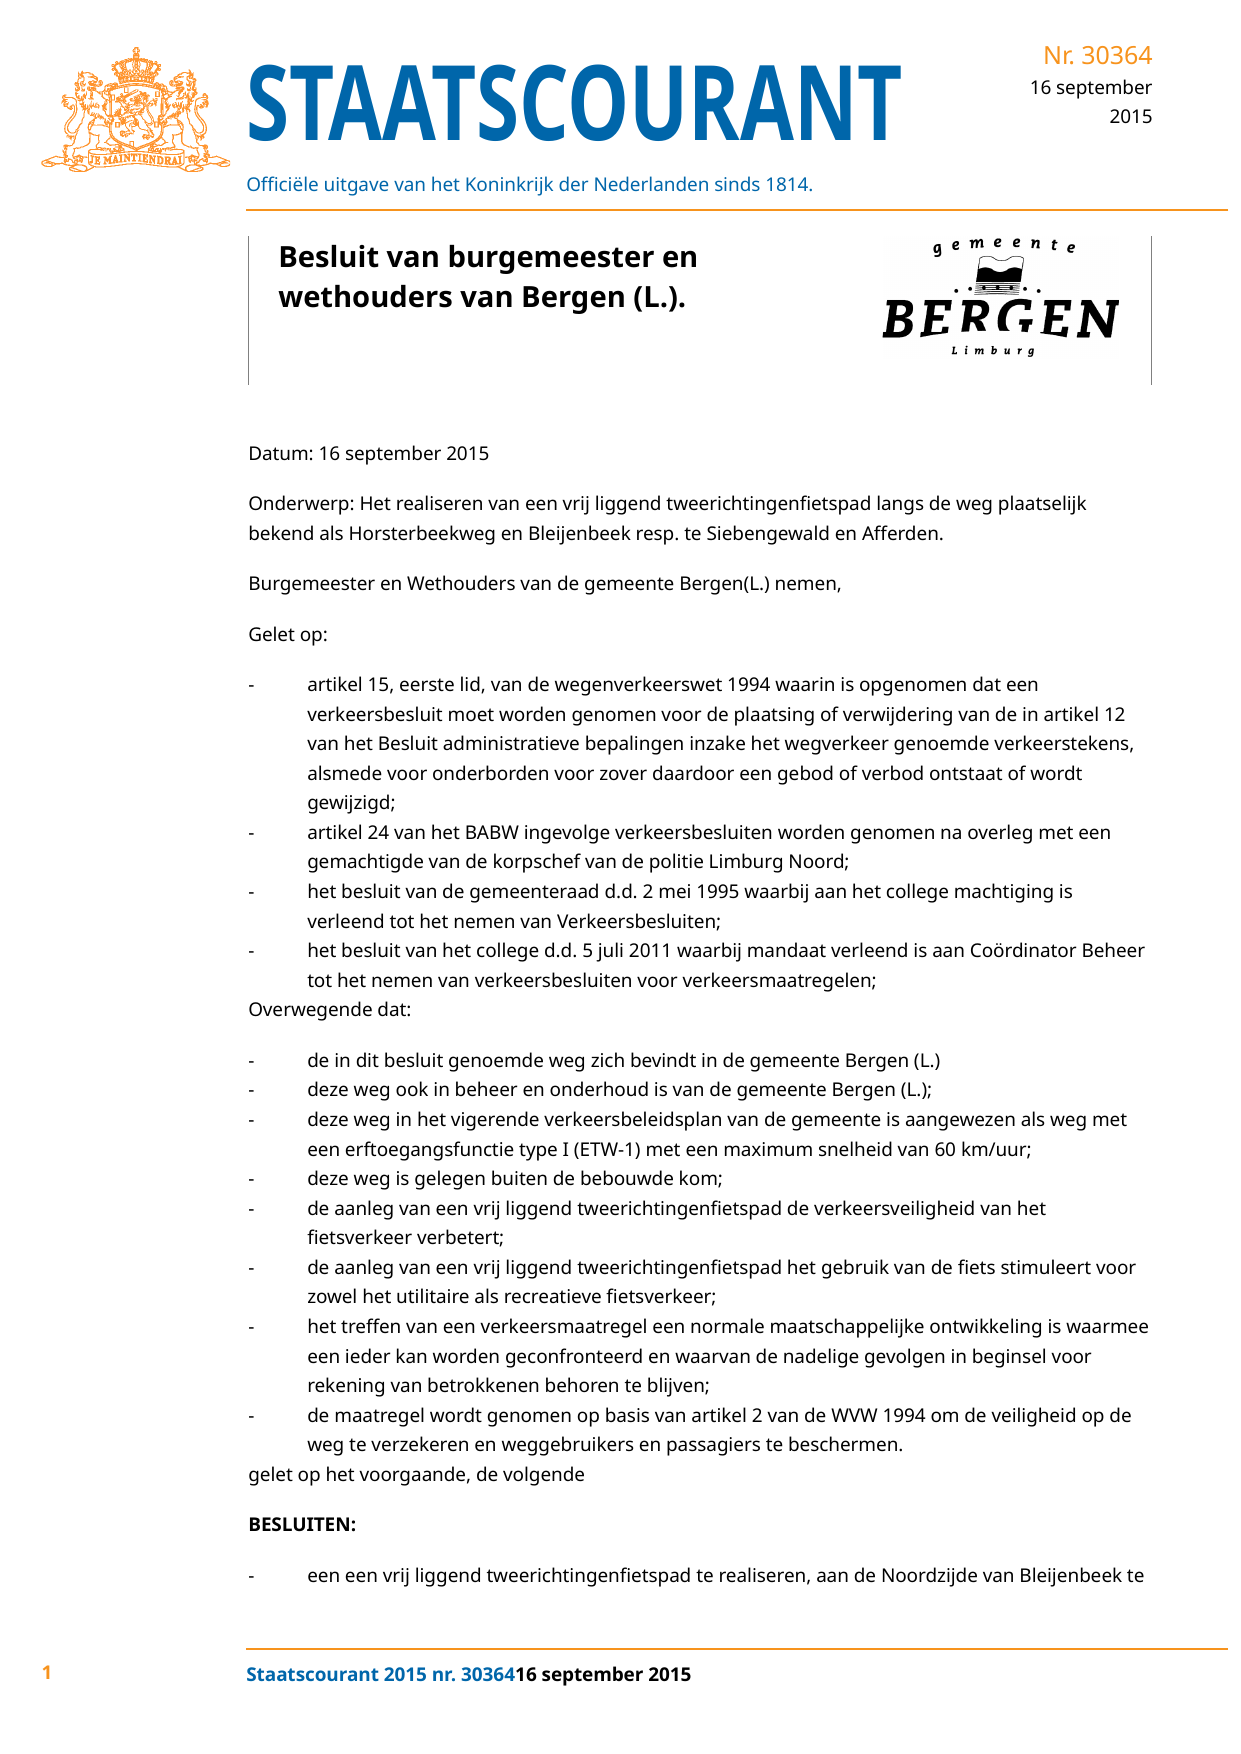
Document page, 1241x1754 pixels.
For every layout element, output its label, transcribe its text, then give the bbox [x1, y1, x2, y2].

text BESLUITEN: [248, 1512, 1152, 1537]
text gelet op het voorgaande, de volgende [248, 1461, 1152, 1487]
text Datum: 16 september 2015 [248, 440, 1152, 466]
text Gelet op: [248, 621, 1152, 647]
list deze weg ook in beheer en onderhoud is van de gemeente Bergen (L.); [248, 1077, 1152, 1102]
text Onderwerp: Het realiseren van een vrij liggend tweerichtingenfietspad langs de weg plaatselijk bekend als Horsterbeekweg en Bleijenbeek resp. te Siebengewald en Afferden. [248, 490, 1152, 546]
list artikel 24 van het BABW ingevolge verkeersbesluiten worden genomen na overleg met een gemachtigde van de korpschef van de politie Limburg Noord; [248, 819, 1152, 874]
list het besluit van het college d.d. 5 juli 2011 waarbij mandaat verleend is aan Coördinator Beheer tot het nemen van verkeersbesluiten voor verkeersmaatregelen; [248, 937, 1152, 993]
list een een vrij liggend tweerichtingenfietspad te realiseren, aan de Noordzijde van Bleijenbeek te [248, 1562, 1152, 1588]
list de in dit besluit genoemde weg zich bevindt in de gemeente Bergen (L.) [248, 1047, 1152, 1073]
text Overwegende dat: [248, 997, 1152, 1022]
list het besluit van de gemeenteraad d.d. 2 mei 1995 waarbij aan het college machtiging is verleend tot het nemen van Verkeersbesluiten; [248, 878, 1152, 934]
picture [41, 47, 231, 172]
list de aanleg van een vrij liggend tweerichtingenfietspad de verkeersveiligheid van het fietsverkeer verbetert; [248, 1195, 1152, 1250]
list artikel 15, eerste lid, van de wegenverkeerswet 1994 waarin is opgenomen dat een verkeersbesluit moet worden genomen voor de plaatsing of verwijdering van de in artikel 12 van het Besluit administratieve bepalingen inzake het wegverkeer genoemde verkeerstekens, alsmede voor onderborden voor zover daardoor een gebod of verbod ontstaat of wordt gewijzigd; [248, 671, 1152, 815]
list deze weg in het vigerende verkeersbeleidsplan van de gemeente is aangewezen als weg met een erftoegangsfunctie type I (ETW-1) met een maximum snelheid van 60 km/uur; [248, 1106, 1152, 1162]
text Burgemeester en Wethouders van de gemeente Bergen(L.) nemen, [248, 570, 1152, 596]
list het treffen van een verkeersmaatregel een normale maatschappelijke ontwikkeling is waarmee een ieder kan worden geconfronteerd en waarvan de nadelige gevolgen in beginsel voor rekening van betrokkenen behoren te blijven; [248, 1313, 1152, 1398]
picture [882, 236, 1119, 359]
list de aanleg van een vrij liggend tweerichtingenfietspad het gebruik van de fiets stimuleert voor zowel het utilitaire als recreatieve fietsverkeer; [248, 1254, 1152, 1309]
list deze weg is gelegen buiten de bebouwde kom; [248, 1165, 1152, 1191]
list de maatregel wordt genomen op basis van artikel 2 van de WVW 1994 om de veiligheid op de weg te verzekeren en weggebruikers en passagiers te beschermen. [248, 1402, 1152, 1457]
table_header Besluit van burgemeester en wethouders van Bergen (L.). [249, 236, 850, 385]
table_header [850, 236, 1151, 385]
